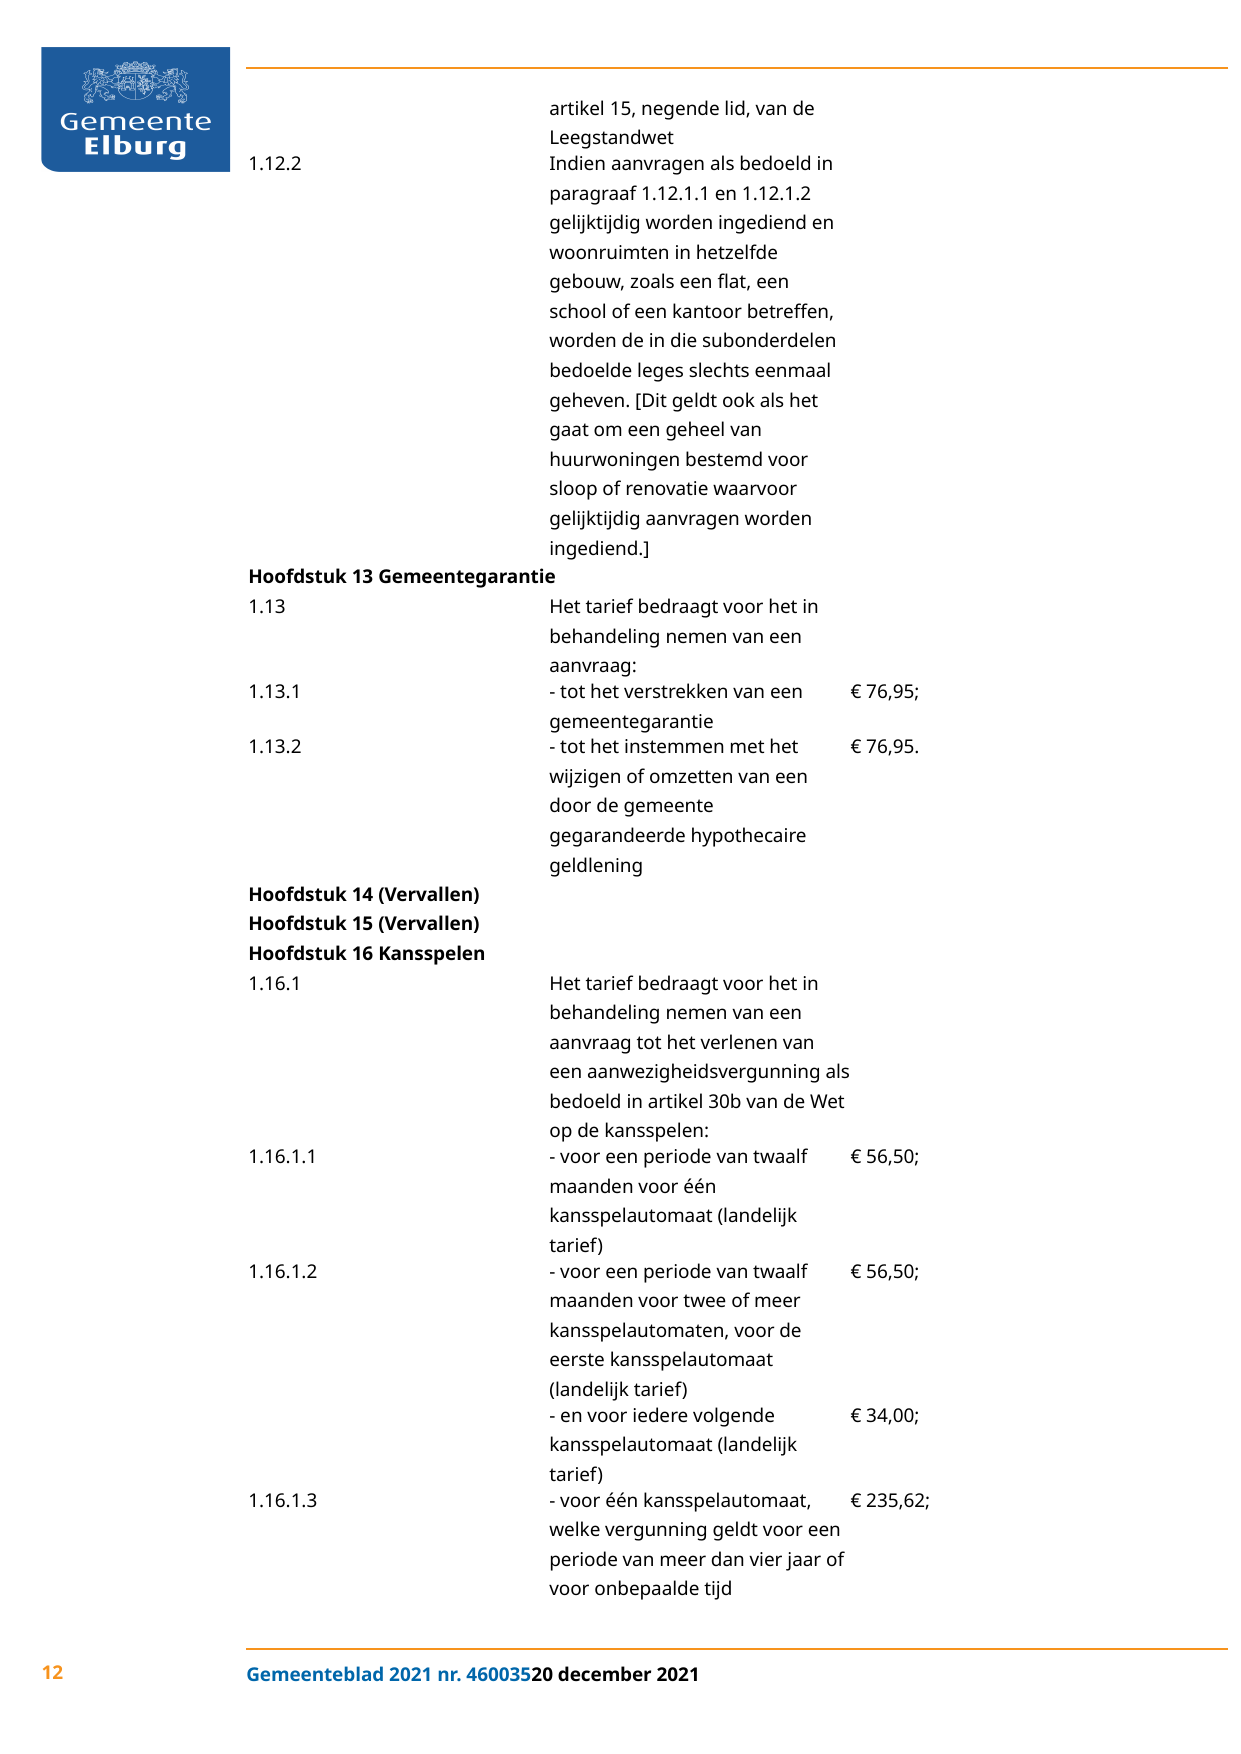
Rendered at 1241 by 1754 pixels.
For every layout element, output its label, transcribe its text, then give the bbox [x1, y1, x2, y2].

text Hoofdstuk 14 (Vervallen) [248, 881, 1152, 907]
table_cell 1.16.1.1 [248, 1143, 549, 1258]
table_cell - tot het instemmen met het wijzigen of omzetten van een door de gemeente gegarandeerde hypothecaire geldlening [549, 734, 850, 878]
table_header [850, 593, 1152, 678]
table_cell € 76,95. [850, 734, 1152, 878]
text Hoofdstuk 16 Kansspelen [248, 940, 1152, 966]
table_cell - en voor iedere volgende kansspelautomaat (landelijk tarief) [549, 1402, 850, 1487]
text Hoofdstuk 15 (Vervallen) [248, 910, 1152, 936]
table_header Het tarief bedraagt voor het in behandeling nemen van een aanvraag tot het verlenen van een aanwezigheidsvergunning als bedoeld in artikel 30b van de Wet op de kansspelen: [549, 970, 850, 1143]
table_cell € 235,62; [850, 1487, 1152, 1601]
table_header 1.13 [248, 593, 549, 678]
table_cell [850, 95, 1152, 150]
table_cell 1.13.1 [248, 678, 549, 733]
table_cell [248, 95, 549, 150]
table_cell 1.16.1.3 [248, 1487, 549, 1601]
table_cell 1.12.2 [248, 150, 549, 560]
table_cell € 56,50; [850, 1143, 1152, 1258]
table_cell - tot het verstrekken van een gemeentegarantie [549, 678, 850, 733]
table_cell - voor één kansspelautomaat, welke vergunning geldt voor een periode van meer dan vier jaar of voor onbepaalde tijd [549, 1487, 850, 1601]
table_cell Indien aanvragen als bedoeld in paragraaf 1.12.1.1 en 1.12.1.2 gelijktijdig worden ingediend en woonruimten in hetzelfde gebouw, zoals een flat, een school of een kantoor betreffen, worden de in die subonderdelen bedoelde leges slechts eenmaal geheven. [Dit geldt ook als het gaat om een geheel van huurwoningen bestemd voor sloop of renovatie waarvoor gelijktijdig aanvragen worden ingediend.] [549, 150, 850, 560]
text Hoofdstuk 13 Gemeentegarantie [248, 564, 1152, 589]
table_cell - voor een periode van twaalf maanden voor twee of meer kansspelautomaten, voor de eerste kansspelautomaat (landelijk tarief) [549, 1258, 850, 1402]
table_cell artikel 15, negende lid, van de Leegstandwet [549, 95, 850, 150]
table_header [850, 970, 1152, 1143]
table_cell € 56,50; [850, 1258, 1152, 1402]
table_header Het tarief bedraagt voor het in behandeling nemen van een aanvraag: [549, 593, 850, 678]
picture [41, 47, 231, 172]
table_cell € 76,95; [850, 678, 1152, 733]
table_cell € 34,00; [850, 1402, 1152, 1487]
table_header 1.16.1 [248, 970, 549, 1143]
table_cell 1.13.2 [248, 734, 549, 878]
table_cell 1.16.1.2 [248, 1258, 549, 1487]
table_cell [850, 150, 1152, 560]
table_cell - voor een periode van twaalf maanden voor één kansspelautomaat (landelijk tarief) [549, 1143, 850, 1258]
